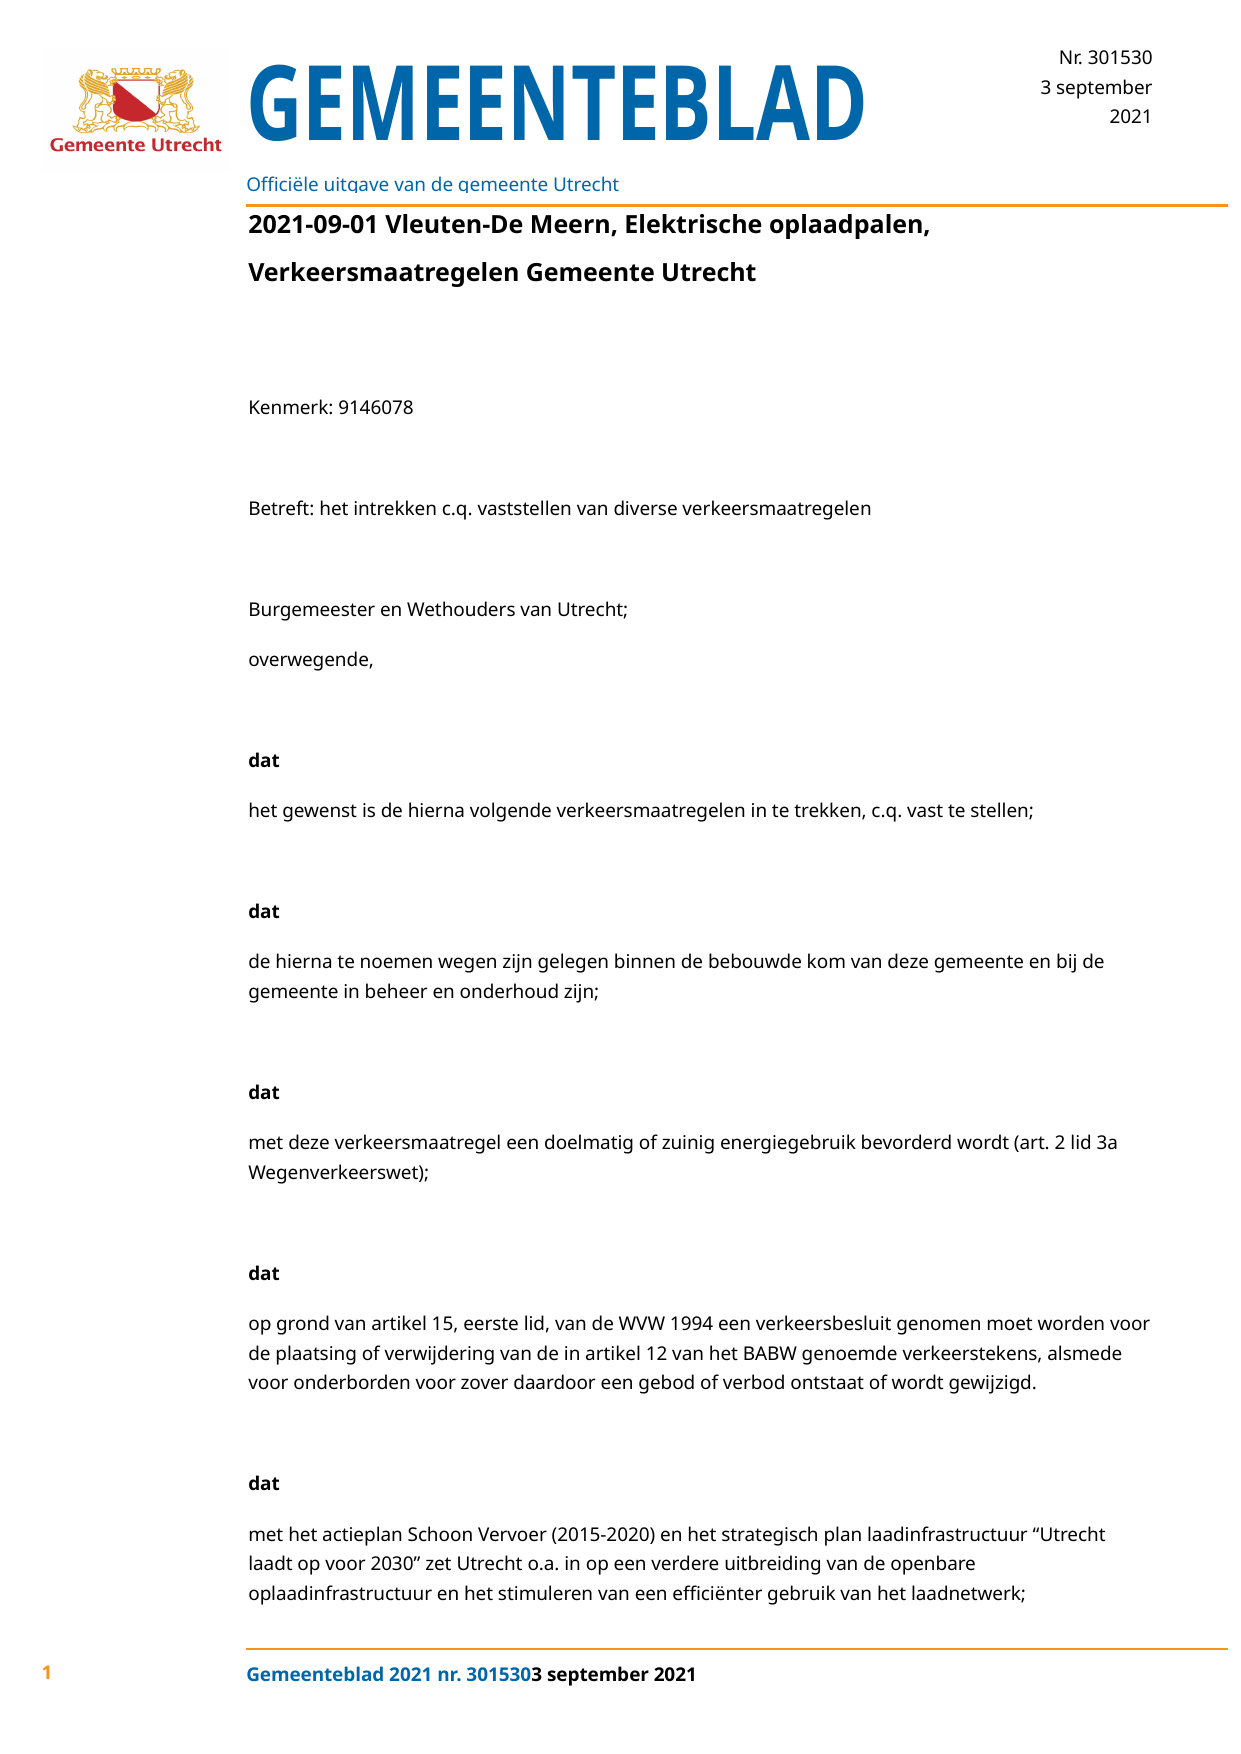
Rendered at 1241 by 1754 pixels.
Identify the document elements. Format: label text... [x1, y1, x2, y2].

text dat [248, 747, 1152, 773]
text met het actieplan Schoon Vervoer (2015-2020) en het strategisch plan laadinfrastructuur “Utrecht laadt op voor 2030” zet Utrecht o.a. in op een verdere uitbreiding van de openbare oplaadinfrastructuur en het stimuleren van een efficiënter gebruik van het laadnetwerk; [248, 1521, 1152, 1606]
picture [41, 47, 231, 172]
text met deze verkeersmaatregel een doelmatig of zuinig energiegebruik bevorderd wordt (art. 2 lid 3a Wegenverkeerswet); [248, 1129, 1152, 1185]
text dat [248, 1470, 1152, 1496]
text het gewenst is de hierna volgende verkeersmaatregelen in te trekken, c.q. vast te stellen; [248, 797, 1152, 823]
text dat [248, 898, 1152, 924]
text dat [248, 1079, 1152, 1105]
text op grond van artikel 15, eerste lid, van de WVW 1994 een verkeersbesluit genomen moet worden voor de plaatsing of verwijdering van de in artikel 12 van het BABW genoemde verkeerstekens, alsmede voor onderborden voor zover daardoor een gebod of verbod ontstaat of wordt gewijzigd. [248, 1310, 1152, 1395]
text de hierna te noemen wegen zijn gelegen binnen de bebouwde kom van deze gemeente en bij de gemeente in beheer en onderhoud zijn; [248, 949, 1152, 1004]
text overwegende, [248, 646, 1152, 672]
text Kenmerk: 9146078 [248, 394, 1152, 420]
text Burgemeester en Wethouders van Utrecht; [248, 596, 1152, 621]
text 2021-09-01 Vleuten-De Meern, Elektrische oplaadpalen, Verkeersmaatregelen Gemeente Utrecht [248, 207, 1152, 288]
text Betreft: het intrekken c.q. vaststellen van diverse verkeersmaatregelen [248, 495, 1152, 521]
text dat [248, 1260, 1152, 1286]
